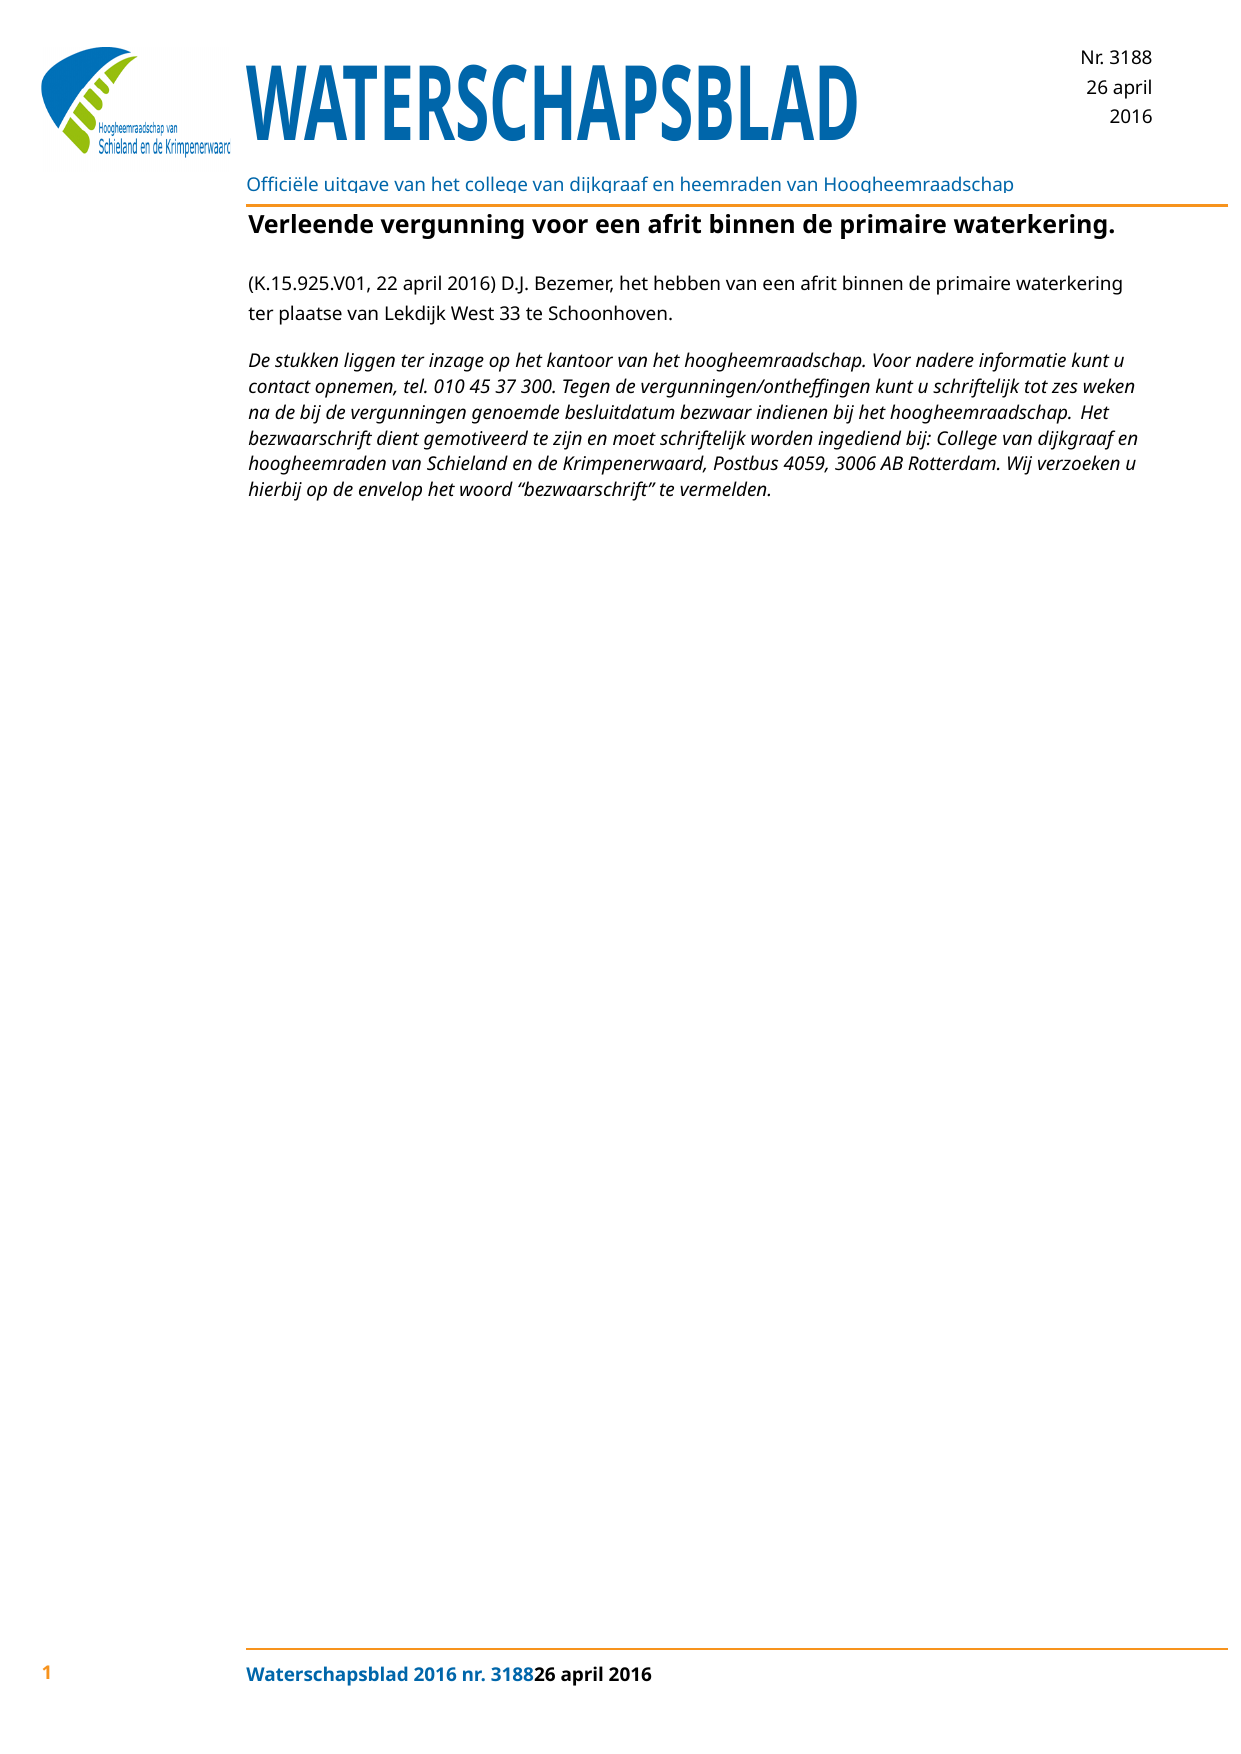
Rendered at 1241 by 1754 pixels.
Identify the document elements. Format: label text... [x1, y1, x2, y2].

text Verleende vergunning voor een afrit binnen de primaire waterkering. [248, 207, 1152, 241]
picture [41, 47, 231, 172]
text (K.15.925.V01, 22 april 2016) D.J. Bezemer, het hebben van een afrit binnen de primaire waterkering ter plaatse van Lekdijk West 33 te Schoonhoven. [248, 270, 1152, 326]
text De stukken liggen ter inzage op het kantoor van het hoogheemraadschap. Voor nadere informatie kunt u contact opnemen, tel. 010 45 37 300. Tegen de vergunningen/ontheffingen kunt u schriftelijk tot zes weken na de bij de vergunningen genoemde besluitdatum bezwaar indienen bij het hoogheemraadschap. Het bezwaarschrift dient gemotiveerd te zijn en moet schriftelijk worden ingediend bij: College van dijkgraaf en hoogheemraden van Schieland en de Krimpenerwaard, Postbus 4059, 3006 AB Rotterdam. Wij verzoeken u hierbij op de envelop het woord “bezwaarschrift” te vermelden. [248, 348, 1152, 502]
